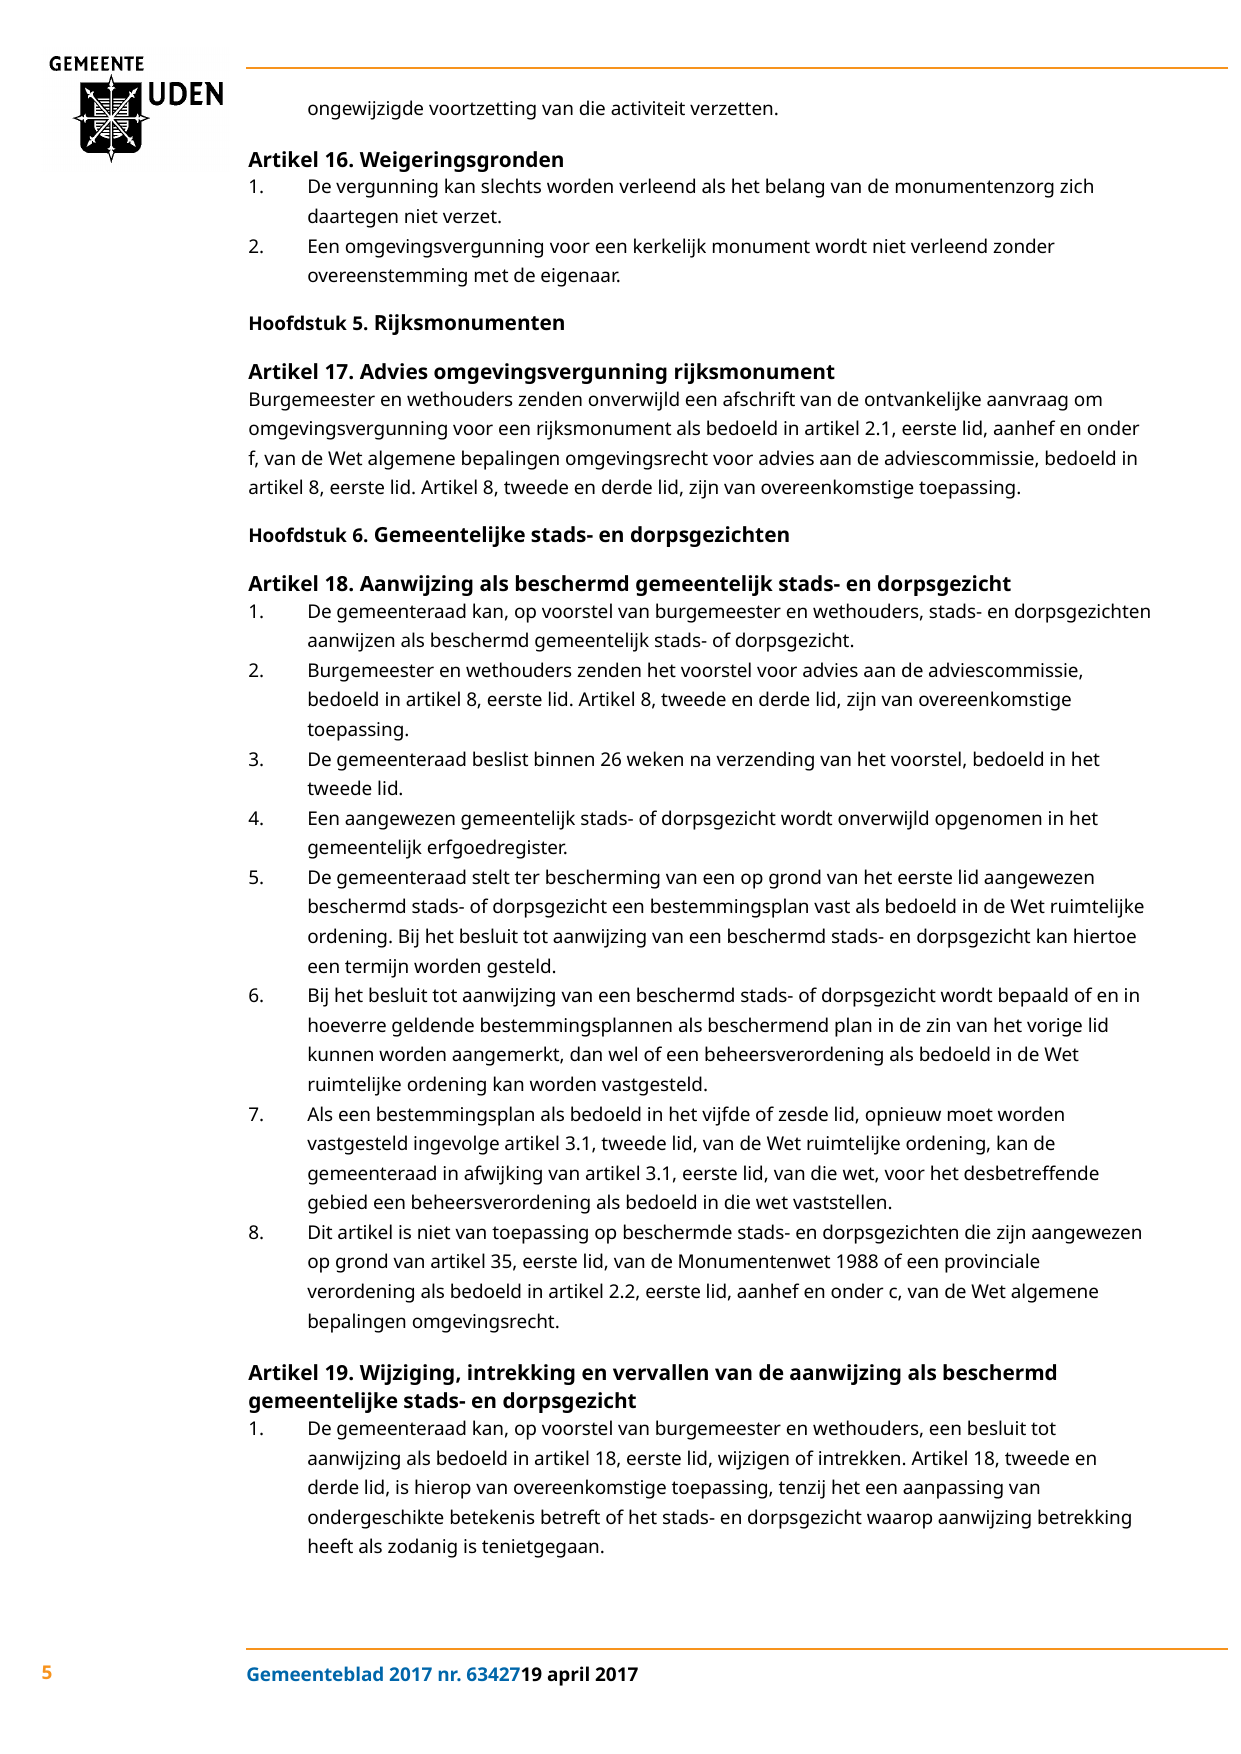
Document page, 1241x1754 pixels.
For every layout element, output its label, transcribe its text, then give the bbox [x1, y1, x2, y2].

text Artikel 17. Advies omgevingsvergunning rijksmonument [248, 357, 1152, 386]
list Dit artikel is niet van toepassing op beschermde stads- en dorpsgezichten die zijn aangewezen op grond van artikel 35, eerste lid, van de Monumentenwet 1988 of een provinciale verordening als bedoeld in artikel 2.2, eerste lid, aanhef en onder c, van de Wet algemene bepalingen omgevingsrecht. [248, 1219, 1152, 1333]
list Een omgevingsvergunning voor een kerkelijk monument wordt niet verleend zonder overeenstemming met de eigenaar. [248, 233, 1152, 288]
text Artikel 16. Weigeringsgronden [248, 145, 1152, 174]
picture [41, 47, 231, 172]
list De gemeenteraad kan, op voorstel van burgemeester en wethouders, een besluit tot aanwijzing als bedoeld in artikel 18, eerste lid, wijzigen of intrekken. Artikel 18, tweede en derde lid, is hierop van overeenkomstige toepassing, tenzij het een aanpassing van ondergeschikte betekenis betreft of het stads- en dorpsgezicht waarop aanwijzing betrekking heeft als zodanig is tenietgegaan. [248, 1415, 1152, 1559]
list De gemeenteraad kan, op voorstel van burgemeester en wethouders, stads- en dorpsgezichten aanwijzen als beschermd gemeentelijk stads- of dorpsgezicht. [248, 598, 1152, 653]
text Burgemeester en wethouders zenden onverwijld een afschrift van de ontvankelijke aanvraag om omgevingsvergunning voor een rijksmonument als bedoeld in artikel 2.1, eerste lid, aanhef en onder f, van de Wet algemene bepalingen omgevingsrecht voor advies aan de adviescommissie, bedoeld in artikel 8, eerste lid. Artikel 8, tweede en derde lid, zijn van overeenkomstige toepassing. [248, 386, 1152, 500]
list ongewijzigde voortzetting van die activiteit verzetten. [248, 95, 1152, 121]
list De gemeenteraad stelt ter bescherming van een op grond van het eerste lid aangewezen beschermd stads- of dorpsgezicht een bestemmingsplan vast als bedoeld in de Wet ruimtelijke ordening. Bij het besluit tot aanwijzing van een beschermd stads- en dorpsgezicht kan hiertoe een termijn worden gesteld. [248, 864, 1152, 978]
list Een aangewezen gemeentelijk stads- of dorpsgezicht wordt onverwijld opgenomen in het gemeentelijk erfgoedregister. [248, 805, 1152, 860]
text Artikel 19. Wijziging, intrekking en vervallen van de aanwijzing als beschermd gemeentelijke stads- en dorpsgezicht [248, 1358, 1152, 1415]
list Burgemeester en wethouders zenden het voorstel voor advies aan de adviescommissie, bedoeld in artikel 8, eerste lid. Artikel 8, tweede en derde lid, zijn van overeenkomstige toepassing. [248, 657, 1152, 742]
text Hoofdstuk 6. Gemeentelijke stads- en dorpsgezichten [248, 520, 1152, 548]
list Bij het besluit tot aanwijzing van een beschermd stads- of dorpsgezicht wordt bepaald of en in hoeverre geldende bestemmingsplannen als beschermend plan in de zin van het vorige lid kunnen worden aangemerkt, dan wel of een beheersverordening als bedoeld in de Wet ruimtelijke ordening kan worden vastgesteld. [248, 982, 1152, 1097]
list Als een bestemmingsplan als bedoeld in het vijfde of zesde lid, opnieuw moet worden vastgesteld ingevolge artikel 3.1, tweede lid, van de Wet ruimtelijke ordening, kan de gemeenteraad in afwijking van artikel 3.1, eerste lid, van die wet, voor het desbetreffende gebied een beheersverordening als bedoeld in die wet vaststellen. [248, 1101, 1152, 1215]
text Artikel 18. Aanwijzing als beschermd gemeentelijk stads- en dorpsgezicht [248, 569, 1152, 598]
list De gemeenteraad beslist binnen 26 weken na verzending van het voorstel, bedoeld in het tweede lid. [248, 746, 1152, 801]
text Hoofdstuk 5. Rijksmonumenten [248, 308, 1152, 336]
list De vergunning kan slechts worden verleend als het belang van de monumentenzorg zich daartegen niet verzet. [248, 174, 1152, 229]
